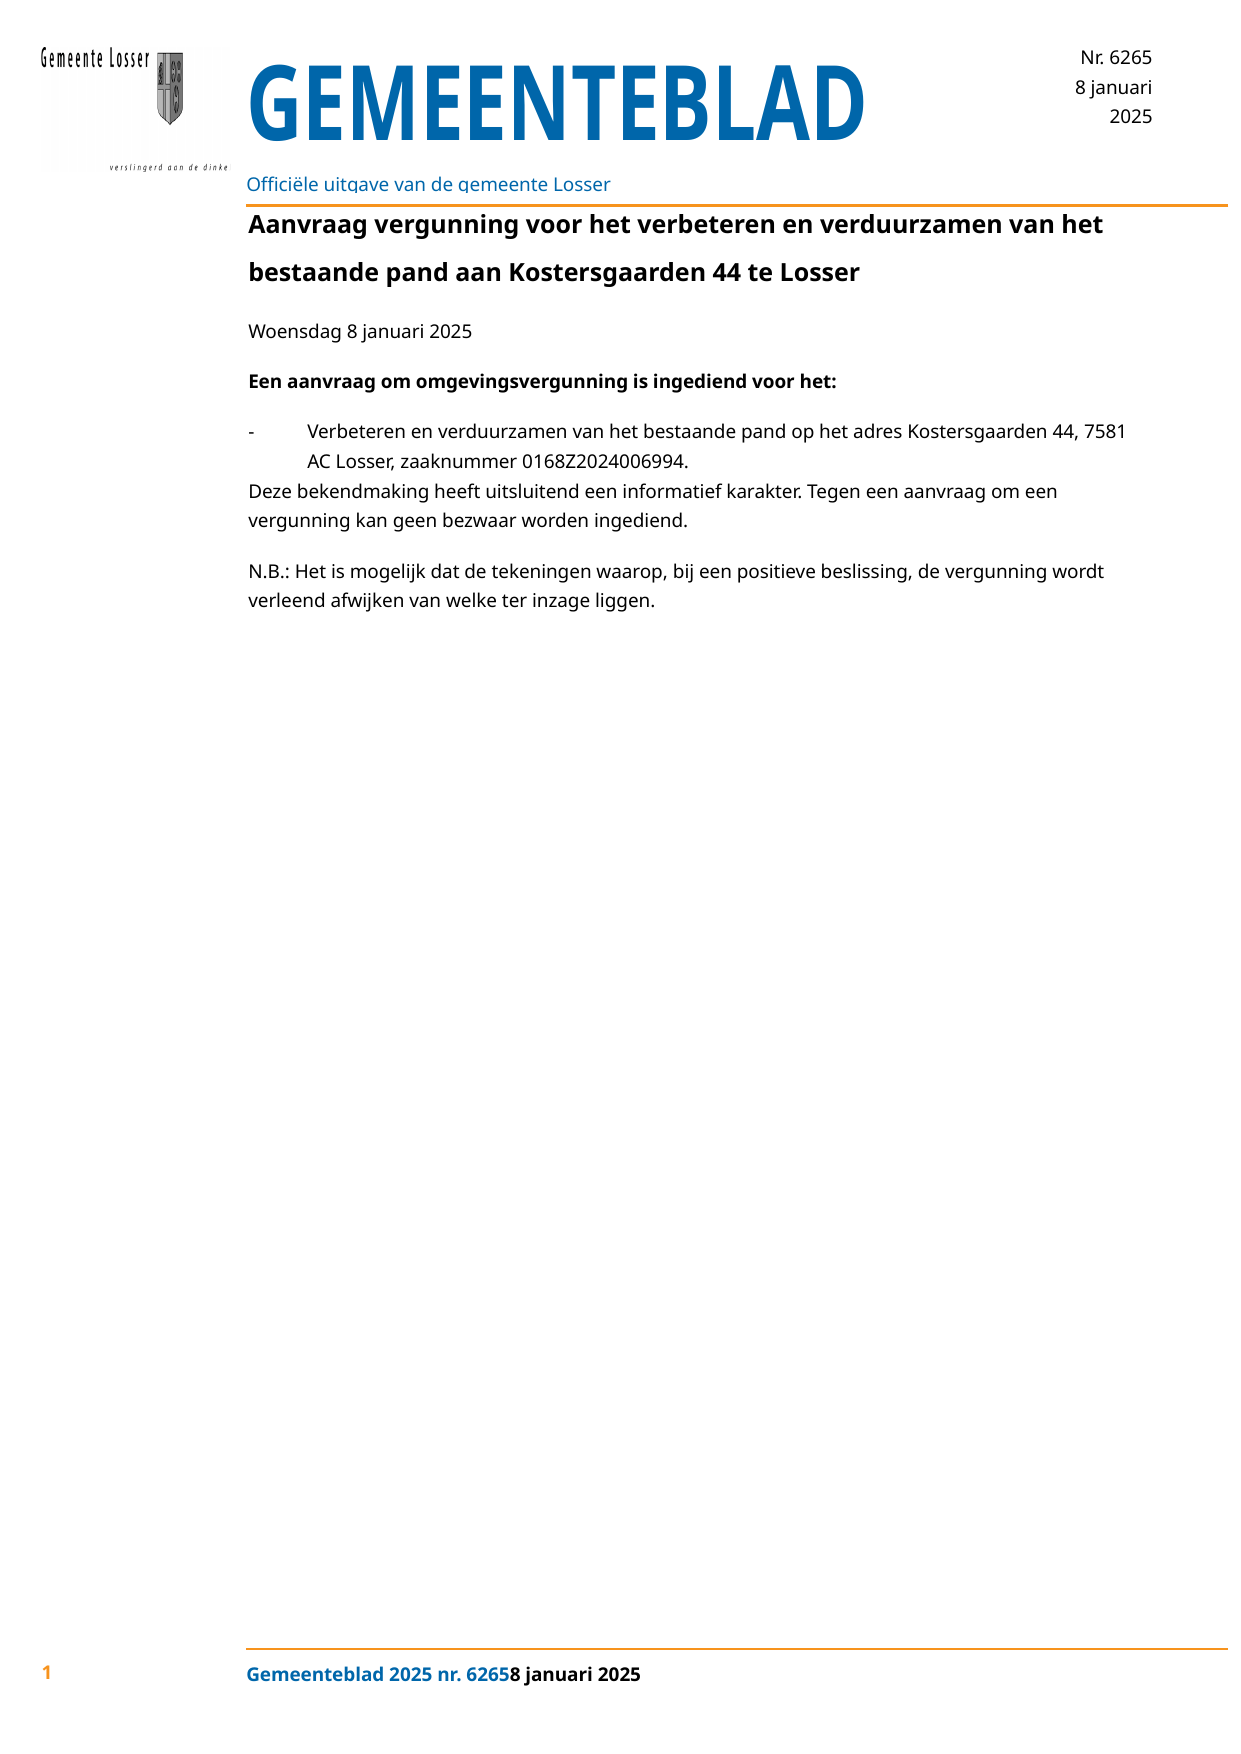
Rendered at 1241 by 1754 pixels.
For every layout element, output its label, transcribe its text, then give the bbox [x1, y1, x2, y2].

text Aanvraag vergunning voor het verbeteren en verduurzamen van het bestaande pand aan Kostersgaarden 44 te Losser [248, 207, 1152, 288]
text Een aanvraag om omgevingsvergunning is ingediend voor het: [248, 368, 1152, 394]
text Woensdag 8 januari 2025 [248, 318, 1152, 344]
picture [41, 47, 231, 172]
text N.B.: Het is mogelijk dat de tekeningen waarop, bij een positieve beslissing, de vergunning wordt verleend afwijken van welke ter inzage liggen. [248, 558, 1152, 613]
text Deze bekendmaking heeft uitsluitend een informatief karakter. Tegen een aanvraag om een vergunning kan geen bezwaar worden ingediend. [248, 478, 1152, 533]
list Verbeteren en verduurzamen van het bestaande pand op het adres Kostersgaarden 44, 7581 AC Losser, zaaknummer 0168Z2024006994. [248, 419, 1152, 474]
